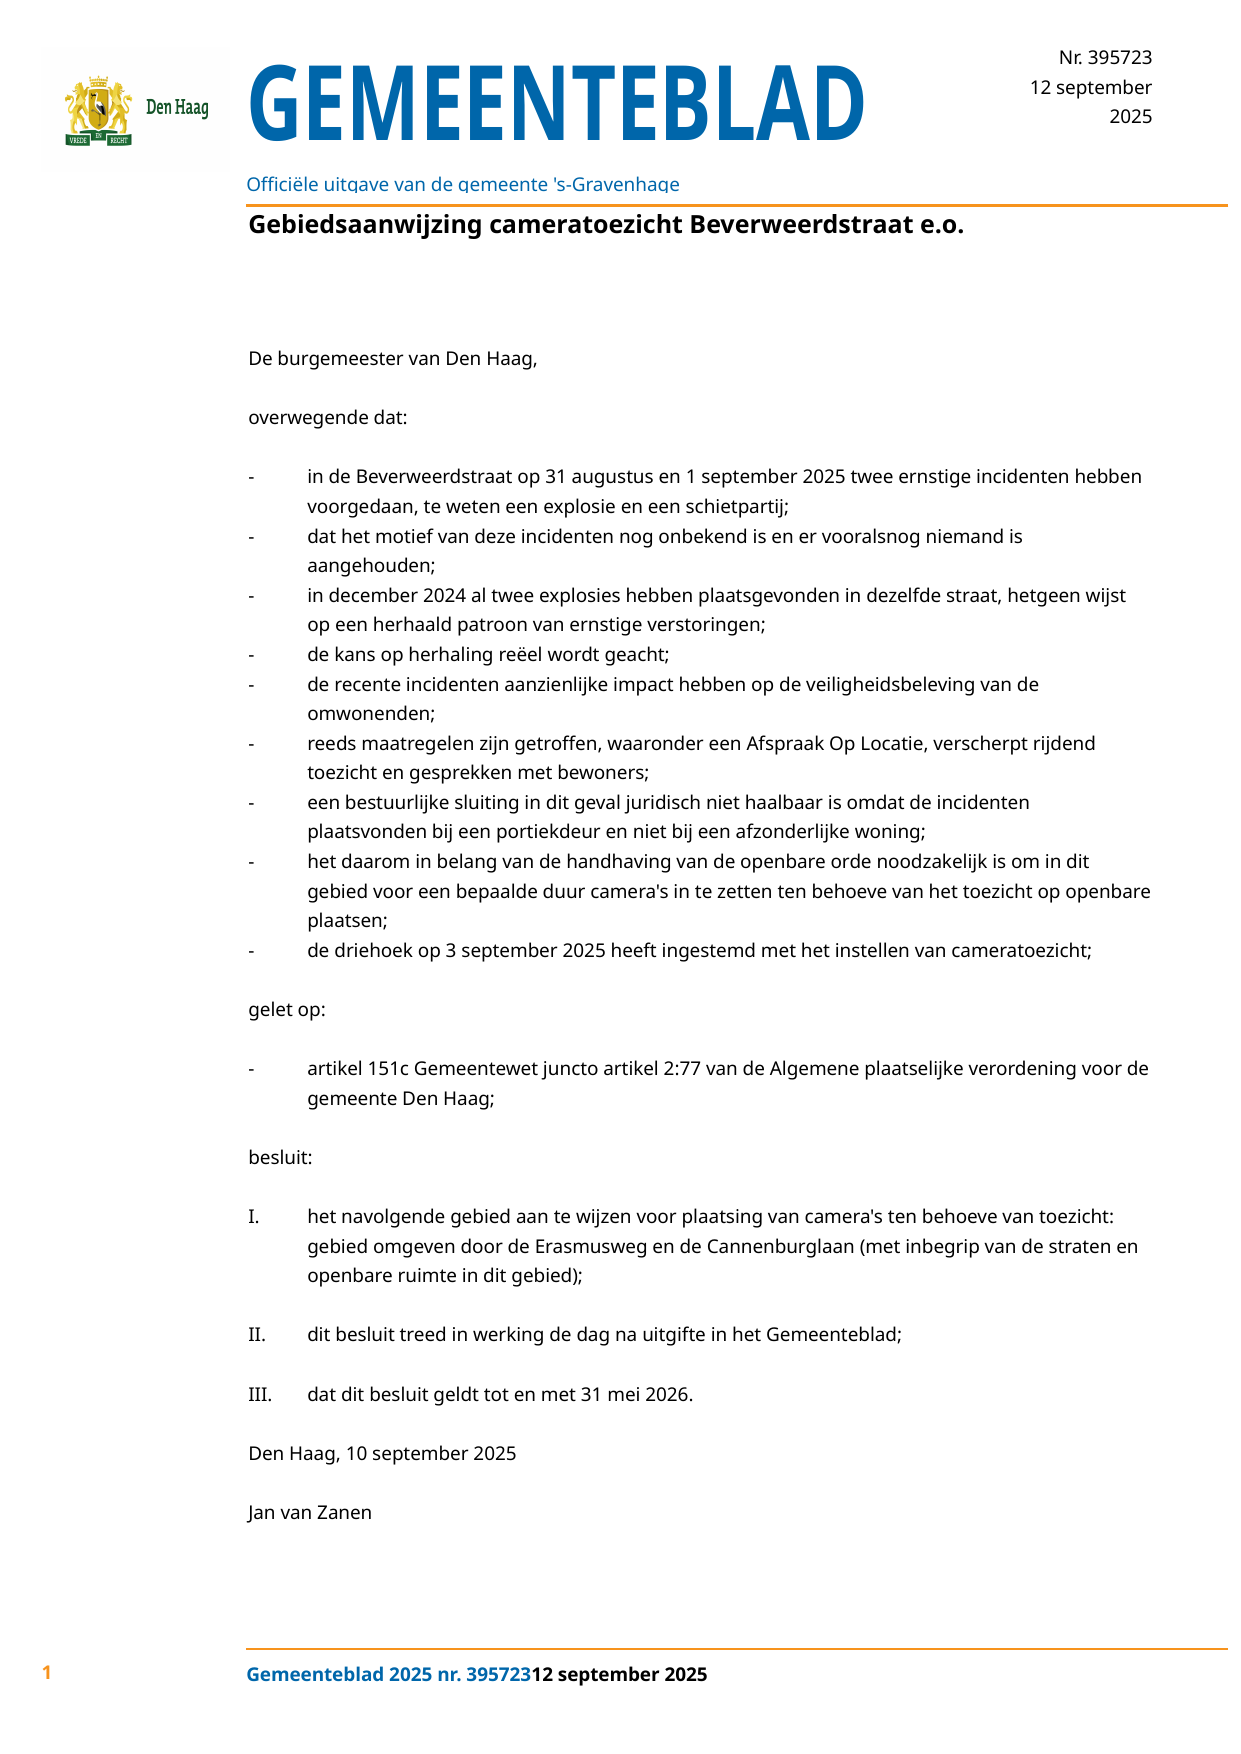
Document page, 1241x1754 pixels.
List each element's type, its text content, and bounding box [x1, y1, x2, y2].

list in de Beverweerdstraat op 31 augustus en 1 september 2025 twee ernstige incidenten hebben voorgedaan, te weten een explosie en een schietpartij; [248, 464, 1152, 519]
list dat het motief van deze incidenten nog onbekend is en er vooralsnog niemand is aangehouden; [248, 523, 1152, 578]
list reeds maatregelen zijn getroffen, waaronder een Afspraak Op Locatie, verscherpt rijdend toezicht en gesprekken met bewoners; [248, 730, 1152, 785]
list een bestuurlijke sluiting in dit geval juridisch niet haalbaar is omdat de incidenten plaatsvonden bij een portiekdeur en niet bij een afzonderlijke woning; [248, 789, 1152, 844]
list in december 2024 al twee explosies hebben plaatsgevonden in dezelfde straat, hetgeen wijst op een herhaald patroon van ernstige verstoringen; [248, 582, 1152, 637]
list het daarom in belang van de handhaving van de openbare orde noodzakelijk is om in dit gebied voor een bepaalde duur camera's in te zetten ten behoeve van het toezicht op openbare plaatsen; [248, 848, 1152, 933]
text Jan van Zanen [248, 1499, 1152, 1525]
text overwegende dat: [248, 404, 1152, 430]
list het navolgende gebied aan te wijzen voor plaatsing van camera's ten behoeve van toezicht: gebied omgeven door de Erasmusweg en de Cannenburglaan (met inbegrip van de straten en openbare ruimte in dit gebied); [248, 1203, 1152, 1288]
text gelet op: [248, 996, 1152, 1022]
text Gebiedsaanwijzing cameratoezicht Beverweerdstraat e.o. [248, 207, 1152, 241]
text besluit: [248, 1144, 1152, 1170]
list dat dit besluit geldt tot en met 31 mei 2026. [248, 1381, 1152, 1406]
text Den Haag, 10 september 2025 [248, 1440, 1152, 1466]
list de driehoek op 3 september 2025 heeft ingestemd met het instellen van cameratoezicht; [248, 937, 1152, 963]
list de kans op herhaling reëel wordt geacht; [248, 641, 1152, 667]
list artikel 151c Gemeentewet juncto artikel 2:77 van de Algemene plaatselijke verordening voor de gemeente Den Haag; [248, 1055, 1152, 1111]
list dit besluit treed in werking de dag na uitgifte in het Gemeenteblad; [248, 1322, 1152, 1347]
picture [41, 47, 231, 172]
list de recente incidenten aanzienlijke impact hebben op de veiligheidsbeleving van de omwonenden; [248, 671, 1152, 726]
text De burgemeester van Den Haag, [248, 345, 1152, 371]
